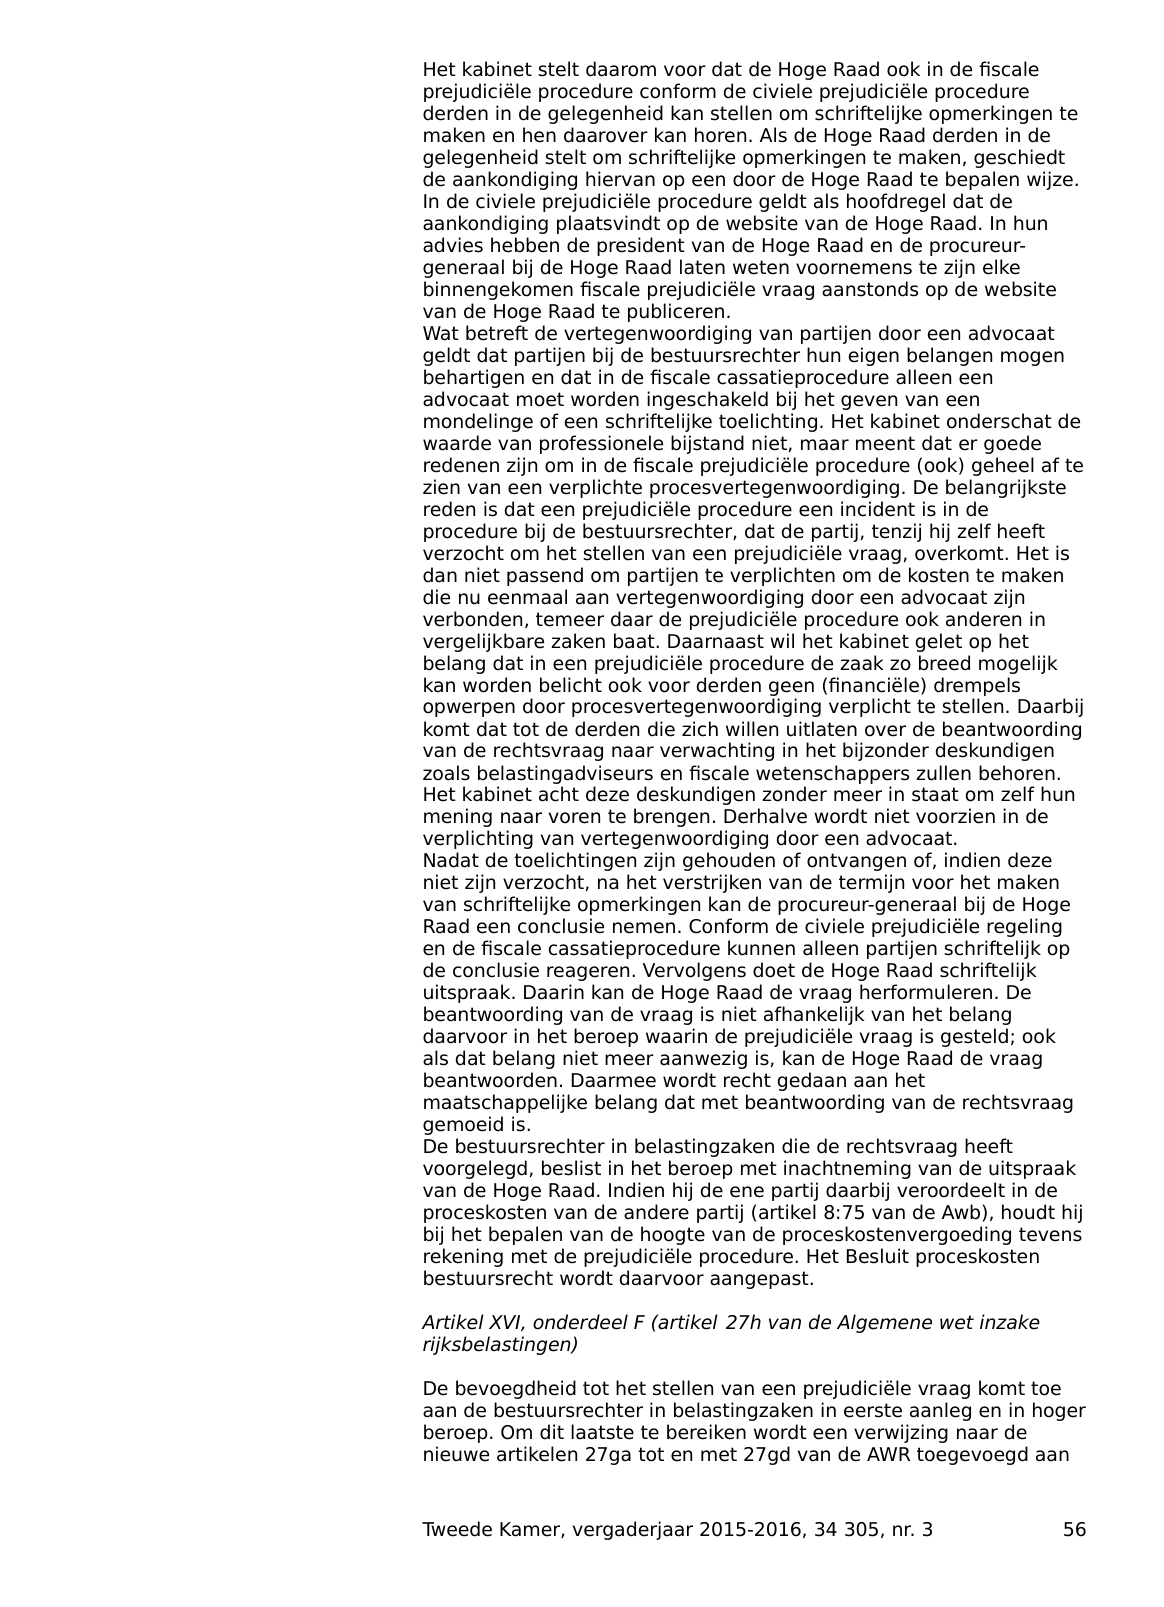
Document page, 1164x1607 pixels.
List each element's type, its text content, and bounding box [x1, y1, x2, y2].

text Het kabinet stelt daarom voor dat de Hoge Raad ook in de fiscale prejudiciële procedure conform de civiele prejudiciële procedure derden in de gelegenheid kan stellen om schriftelijke opmerkingen te maken en hen daarover kan horen. Als de Hoge Raad derden in de gelegenheid stelt om schriftelijke opmerkingen te maken, geschiedt de aankondiging hiervan op een door de Hoge Raad te bepalen wijze. In de civiele prejudiciële procedure geldt als hoofdregel dat de aankondiging plaatsvindt op de website van de Hoge Raad. In hun advies hebben de president van de Hoge Raad en de procureur-generaal bij de Hoge Raad laten weten voornemens te zijn elke binnengekomen fiscale prejudiciële vraag aanstonds op de website van de Hoge Raad te publiceren. [422, 59, 1087, 323]
text Wat betreft de vertegenwoordiging van partijen door een advocaat geldt dat partijen bij de bestuursrechter hun eigen belangen mogen behartigen en dat in de fiscale cassatieprocedure alleen een advocaat moet worden ingeschakeld bij het geven van een mondelinge of een schriftelijke toelichting. Het kabinet onderschat de waarde van professionele bijstand niet, maar meent dat er goede redenen zijn om in de fiscale prejudiciële procedure (ook) geheel af te zien van een verplichte procesvertegenwoordiging. De belangrijkste reden is dat een prejudiciële procedure een incident is in de procedure bij de bestuursrechter, dat de partij, tenzij hij zelf heeft verzocht om het stellen van een prejudiciële vraag, overkomt. Het is dan niet passend om partijen te verplichten om de kosten te maken die nu eenmaal aan vertegenwoordiging door een advocaat zijn verbonden, temeer daar de prejudiciële procedure ook anderen in vergelijkbare zaken baat. Daarnaast wil het kabinet gelet op het belang dat in een prejudiciële procedure de zaak zo breed mogelijk kan worden belicht ook voor derden geen (financiële) drempels opwerpen door procesvertegenwoordiging verplicht te stellen. Daarbij komt dat tot de derden die zich willen uitlaten over de beantwoording van de rechtsvraag naar verwachting in het bijzonder deskundigen zoals belastingadviseurs en fiscale wetenschappers zullen behoren. Het kabinet acht deze deskundigen zonder meer in staat om zelf hun mening naar voren te brengen. Derhalve wordt niet voorzien in de verplichting van vertegenwoordiging door een advocaat. [422, 323, 1087, 850]
text De bevoegdheid tot het stellen van een prejudiciële vraag komt toe aan de bestuursrechter in belastingzaken in eerste aanleg en in hoger beroep. Om dit laatste te bereiken wordt een verwijzing naar de nieuwe artikelen 27ga tot en met 27gd van de AWR toegevoegd aan [422, 1378, 1087, 1466]
text Nadat de toelichtingen zijn gehouden of ontvangen of, indien deze niet zijn verzocht, na het verstrijken van de termijn voor het maken van schriftelijke opmerkingen kan de procureur-generaal bij de Hoge Raad een conclusie nemen. Conform de civiele prejudiciële regeling en de fiscale cassatieprocedure kunnen alleen partijen schriftelijk op de conclusie reageren. Vervolgens doet de Hoge Raad schriftelijk uitspraak. Daarin kan de Hoge Raad de vraag herformuleren. De beantwoording van de vraag is niet afhankelijk van het belang daarvoor in het beroep waarin de prejudiciële vraag is gesteld; ook als dat belang niet meer aanwezig is, kan de Hoge Raad de vraag beantwoorden. Daarmee wordt recht gedaan aan het maatschappelijke belang dat met beantwoording van de rechtsvraag gemoeid is. [422, 850, 1087, 1136]
subtitle Artikel XVI, onderdeel F (artikel 27h van de Algemene wet inzake rijksbelastingen) [422, 1312, 1087, 1356]
text De bestuursrechter in belastingzaken die de rechtsvraag heeft voorgelegd, beslist in het beroep met inachtneming van de uitspraak van de Hoge Raad. Indien hij de ene partij daarbij veroordeelt in de proceskosten van de andere partij (artikel 8:75 van de Awb), houdt hij bij het bepalen van de hoogte van de proceskostenvergoeding tevens rekening met de prejudiciële procedure. Het Besluit proceskosten bestuursrecht wordt daarvoor aangepast. [422, 1136, 1087, 1290]
